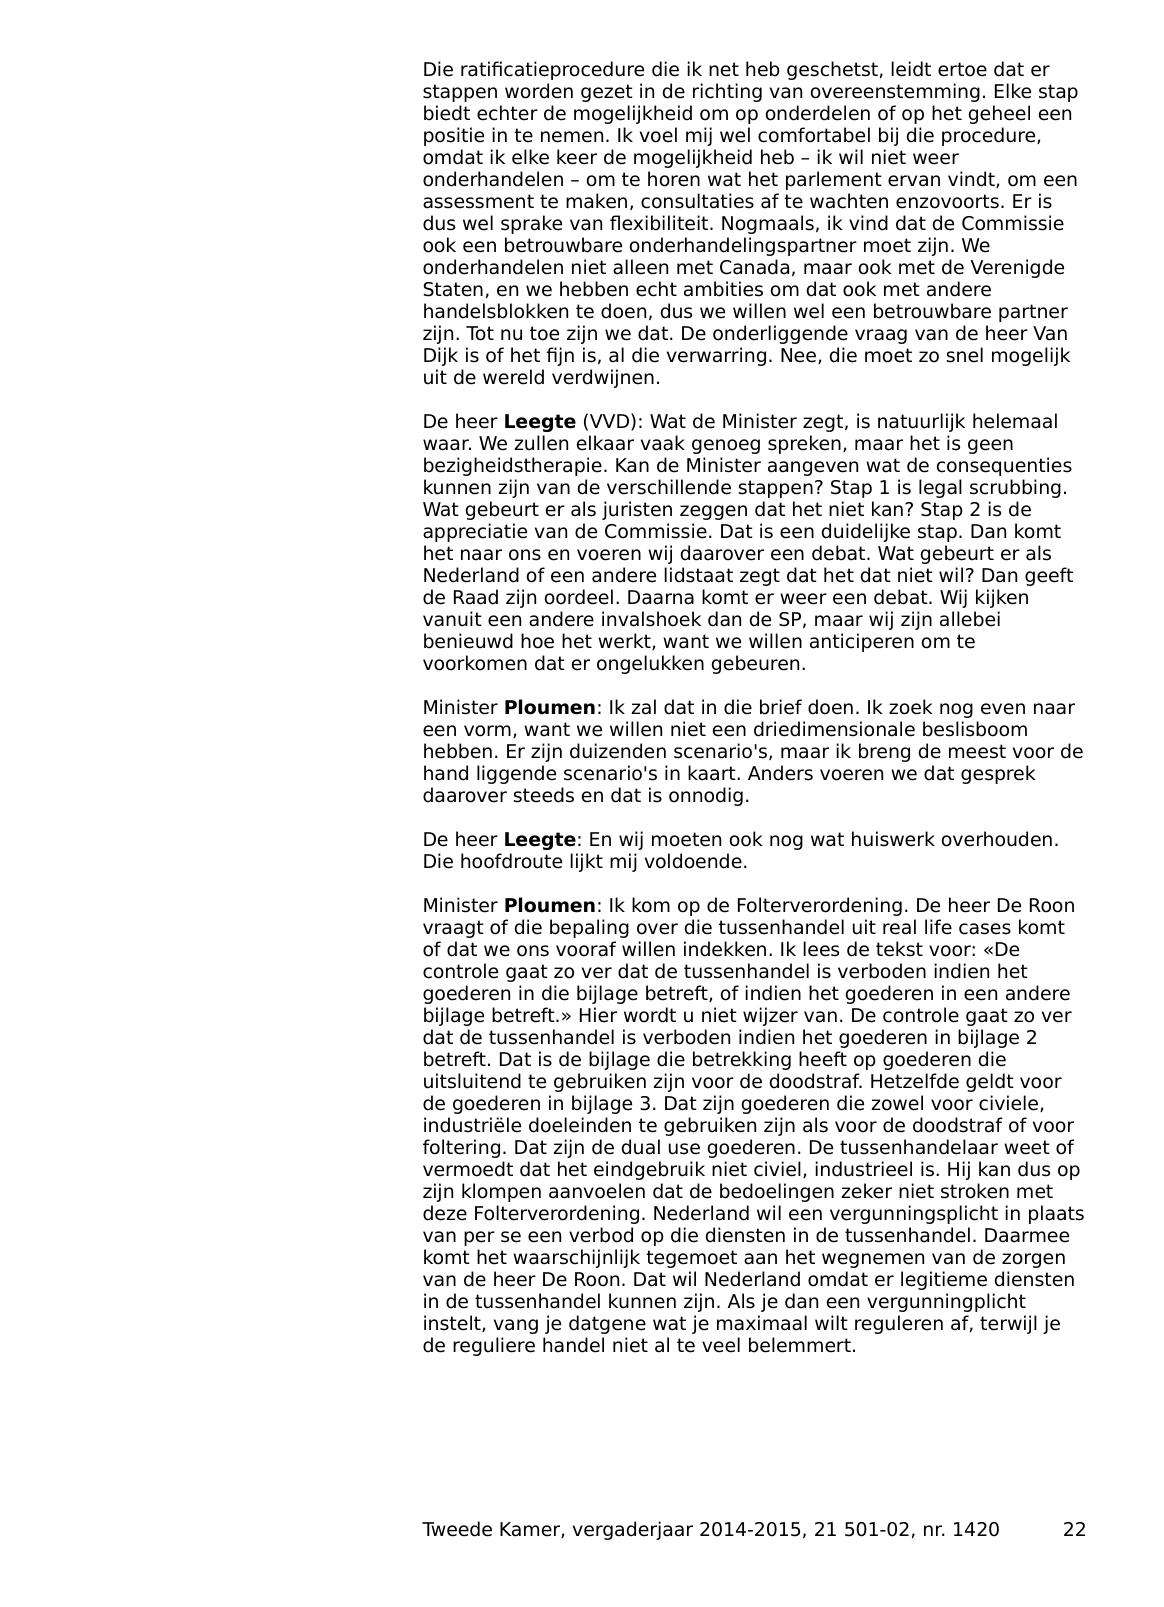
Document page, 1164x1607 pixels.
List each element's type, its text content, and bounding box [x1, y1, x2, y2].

text Die ratificatieprocedure die ik net heb geschetst, leidt ertoe dat er stappen worden gezet in de richting van overeenstemming. Elke stap biedt echter de mogelijkheid om op onderdelen of op het geheel een positie in te nemen. Ik voel mij wel comfortabel bij die procedure, omdat ik elke keer de mogelijkheid heb – ik wil niet weer onderhandelen – om te horen wat het parlement ervan vindt, om een assessment te maken, consultaties af te wachten enzovoorts. Er is dus wel sprake van flexibiliteit. Nogmaals, ik vind dat de Commissie ook een betrouwbare onderhandelingspartner moet zijn. We onderhandelen niet alleen met Canada, maar ook met de Verenigde Staten, en we hebben echt ambities om dat ook met andere handelsblokken te doen, dus we willen wel een betrouwbare partner zijn. Tot nu toe zijn we dat. De onderliggende vraag van de heer Van Dijk is of het fijn is, al die verwarring. Nee, die moet zo snel mogelijk uit de wereld verdwijnen. [422, 59, 1087, 389]
text De heer Leegte (VVD): Wat de Minister zegt, is natuurlijk helemaal waar. We zullen elkaar vaak genoeg spreken, maar het is geen bezigheidstherapie. Kan de Minister aangeven wat de consequenties kunnen zijn van de verschillende stappen? Stap 1 is legal scrubbing. Wat gebeurt er als juristen zeggen dat het niet kan? Stap 2 is de appreciatie van de Commissie. Dat is een duidelijke stap. Dan komt het naar ons en voeren wij daarover een debat. Wat gebeurt er als Nederland of een andere lidstaat zegt dat het dat niet wil? Dan geeft de Raad zijn oordeel. Daarna komt er weer een debat. Wij kijken vanuit een andere invalshoek dan de SP, maar wij zijn allebei benieuwd hoe het werkt, want we willen anticiperen om te voorkomen dat er ongelukken gebeuren. [422, 411, 1087, 675]
text Minister Ploumen: Ik zal dat in die brief doen. Ik zoek nog even naar een vorm, want we willen niet een driedimensionale beslisboom hebben. Er zijn duizenden scenario's, maar ik breng de meest voor de hand liggende scenario's in kaart. Anders voeren we dat gesprek daarover steeds en dat is onnodig. [422, 697, 1087, 807]
text De heer Leegte: En wij moeten ook nog wat huiswerk overhouden. Die hoofdroute lijkt mij voldoende. [422, 829, 1087, 873]
text Minister Ploumen: Ik kom op de Folterverordening. De heer De Roon vraagt of die bepaling over die tussenhandel uit real life cases komt of dat we ons vooraf willen indekken. Ik lees de tekst voor: «De controle gaat zo ver dat de tussenhandel is verboden indien het goederen in die bijlage betreft, of indien het goederen in een andere bijlage betreft.» Hier wordt u niet wijzer van. De controle gaat zo ver dat de tussenhandel is verboden indien het goederen in bijlage 2 betreft. Dat is de bijlage die betrekking heeft op goederen die uitsluitend te gebruiken zijn voor de doodstraf. Hetzelfde geldt voor de goederen in bijlage 3. Dat zijn goederen die zowel voor civiele, industriële doeleinden te gebruiken zijn als voor de doodstraf of voor foltering. Dat zijn de dual use goederen. De tussenhandelaar weet of vermoedt dat het eindgebruik niet civiel, industrieel is. Hij kan dus op zijn klompen aanvoelen dat de bedoelingen zeker niet stroken met deze Folterverordening. Nederland wil een vergunningsplicht in plaats van per se een verbod op die diensten in de tussenhandel. Daarmee komt het waarschijnlijk tegemoet aan het wegnemen van de zorgen van de heer De Roon. Dat wil Nederland omdat er legitieme diensten in de tussenhandel kunnen zijn. Als je dan een vergunningplicht instelt, vang je datgene wat je maximaal wilt reguleren af, terwijl je de reguliere handel niet al te veel belemmert. [422, 895, 1087, 1357]
